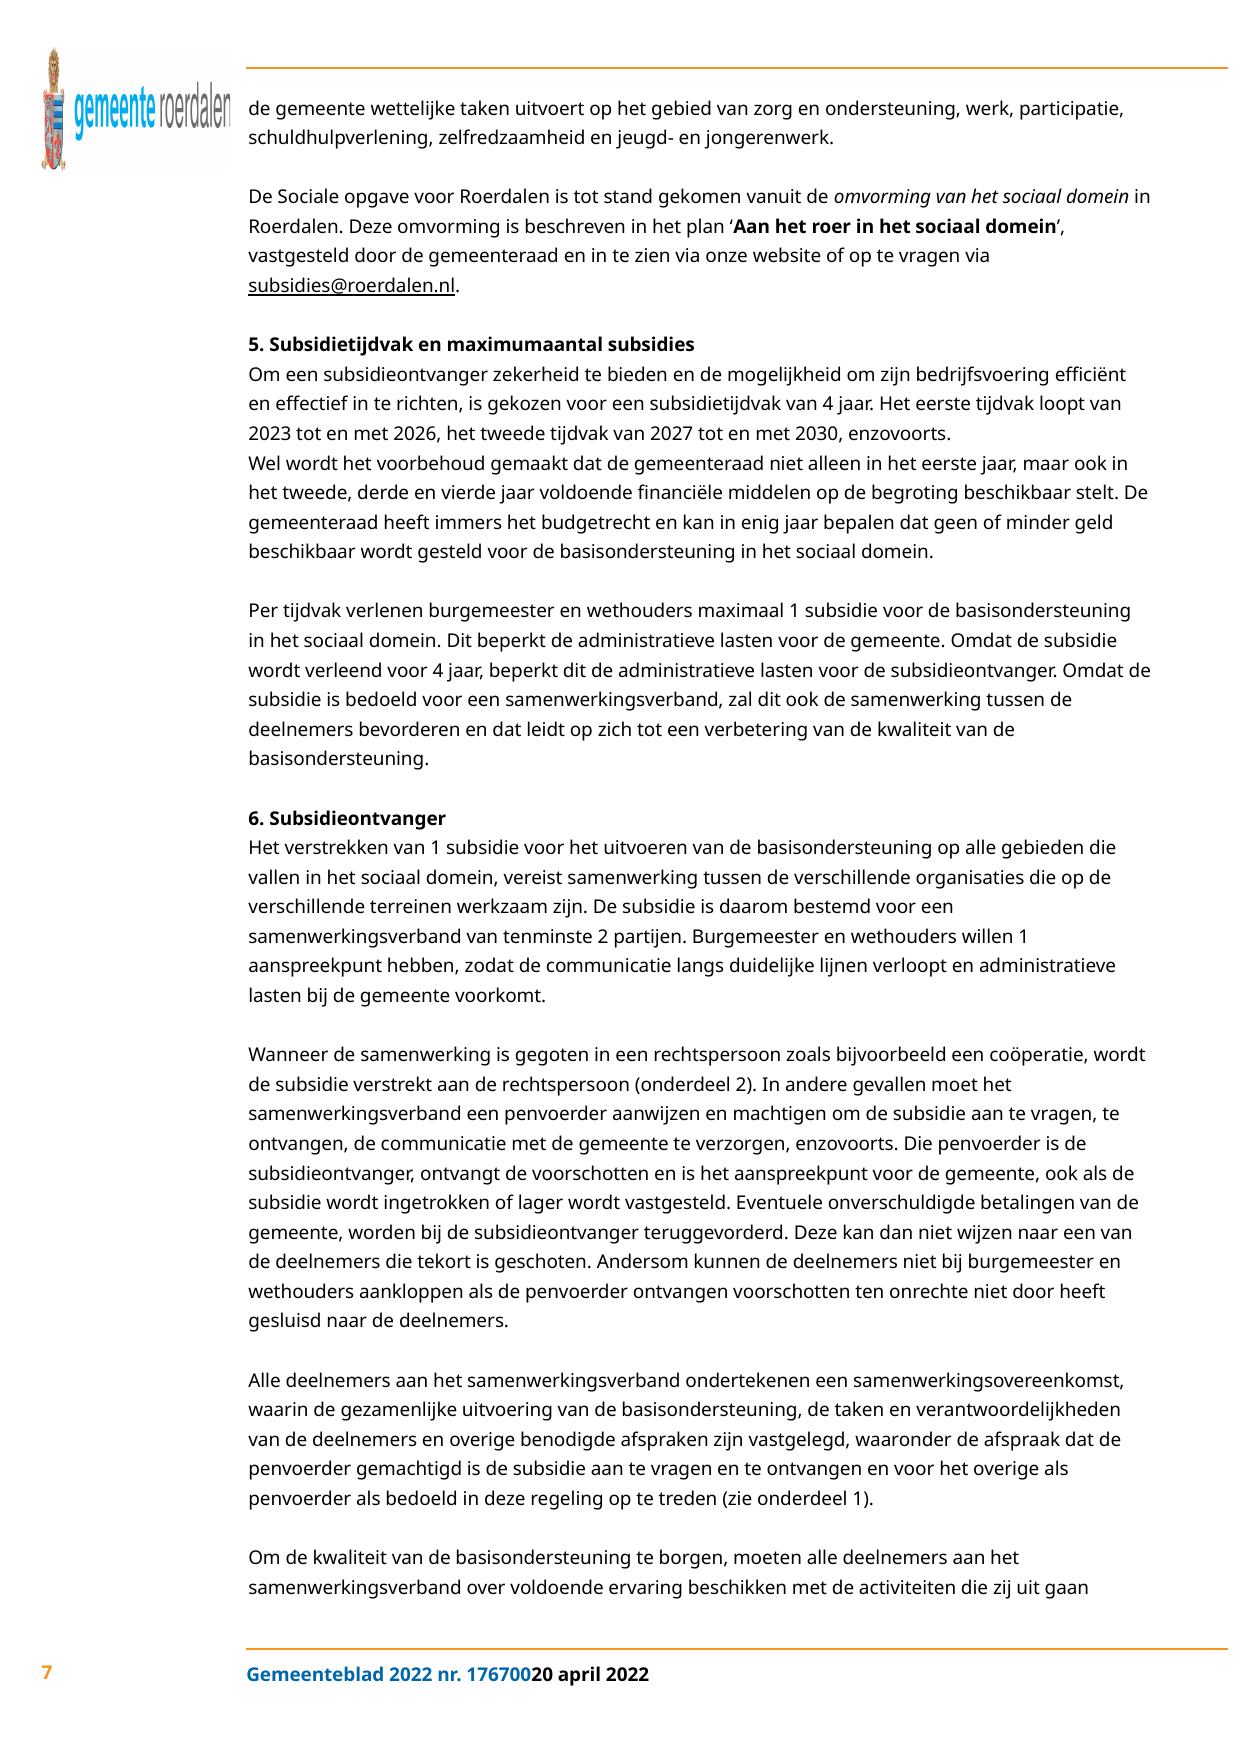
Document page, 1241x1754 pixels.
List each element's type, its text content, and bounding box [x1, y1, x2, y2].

text 6. Subsidieontvanger [248, 805, 1152, 831]
text Om een subsidieontvanger zekerheid te bieden en de mogelijkheid om zijn bedrijfsvoering efficiënt en effectief in te richten, is gekozen voor een subsidietijdvak van 4 jaar. Het eerste tijdvak loopt van 2023 tot en met 2026, het tweede tijdvak van 2027 tot en met 2030, enzovoorts. [248, 361, 1152, 446]
text Wel wordt het voorbehoud gemaakt dat de gemeenteraad niet alleen in het eerste jaar, maar ook in het tweede, derde en vierde jaar voldoende financiële middelen op de begroting beschikbaar stelt. De gemeenteraad heeft immers het budgetrecht en kan in enig jaar bepalen dat geen of minder geld beschikbaar wordt gesteld voor de basisondersteuning in het sociaal domein. [248, 450, 1152, 564]
text Alle deelnemers aan het samenwerkingsverband ondertekenen een samenwerkingsovereenkomst, waarin de gezamenlijke uitvoering van de basisondersteuning, de taken en verantwoordelijkheden van de deelnemers en overige benodigde afspraken zijn vastgelegd, waaronder de afspraak dat de penvoerder gemachtigd is de subsidie aan te vragen en te ontvangen en voor het overige als penvoerder als bedoeld in deze regeling op te treden (zie onderdeel 1). [248, 1367, 1152, 1511]
text de gemeente wettelijke taken uitvoert op het gebied van zorg en ondersteuning, werk, participatie, schuldhulpverlening, zelfredzaamheid en jeugd- en jongerenwerk. [248, 95, 1152, 150]
picture [41, 47, 231, 172]
text 5. Subsidietijdvak en maximumaantal subsidies [248, 331, 1152, 357]
text Wanneer de samenwerking is gegoten in een rechtspersoon zoals bijvoorbeeld een coöperatie, wordt de subsidie verstrekt aan de rechtspersoon (onderdeel 2). In andere gevallen moet het samenwerkingsverband een penvoerder aanwijzen en machtigen om de subsidie aan te vragen, te ontvangen, de communicatie met de gemeente te verzorgen, enzovoorts. Die penvoerder is de subsidieontvanger, ontvangt de voorschotten en is het aanspreekpunt voor de gemeente, ook als de subsidie wordt ingetrokken of lager wordt vastgesteld. Eventuele onverschuldigde betalingen van de gemeente, worden bij de subsidieontvanger teruggevorderd. Deze kan dan niet wijzen naar een van de deelnemers die tekort is geschoten. Andersom kunnen de deelnemers niet bij burgemeester en wethouders aankloppen als de penvoerder ontvangen voorschotten ten onrechte niet door heeft gesluisd naar de deelnemers. [248, 1041, 1152, 1333]
text Het verstrekken van 1 subsidie voor het uitvoeren van de basisondersteuning op alle gebieden die vallen in het sociaal domein, vereist samenwerking tussen de verschillende organisaties die op de verschillende terreinen werkzaam zijn. De subsidie is daarom bestemd voor een samenwerkingsverband van tenminste 2 partijen. Burgemeester en wethouders willen 1 aanspreekpunt hebben, zodat de communicatie langs duidelijke lijnen verloopt en administratieve lasten bij de gemeente voorkomt. [248, 834, 1152, 1008]
text Per tijdvak verlenen burgemeester en wethouders maximaal 1 subsidie voor de basisondersteuning in het sociaal domein. Dit beperkt de administratieve lasten voor de gemeente. Omdat de subsidie wordt verleend voor 4 jaar, beperkt dit de administratieve lasten voor de subsidieontvanger. Omdat de subsidie is bedoeld voor een samenwerkingsverband, zal dit ook de samenwerking tussen de deelnemers bevorderen en dat leidt op zich tot een verbetering van de kwaliteit van de basisondersteuning. [248, 598, 1152, 771]
text De Sociale opgave voor Roerdalen is tot stand gekomen vanuit de omvorming van het sociaal domein in Roerdalen. Deze omvorming is beschreven in het plan ‘Aan het roer in het sociaal domein’, vastgesteld door de gemeenteraad en in te zien via onze website of op te vragen via subsidies@roerdalen.nl. [248, 183, 1152, 298]
text Om de kwaliteit van de basisondersteuning te borgen, moeten alle deelnemers aan het samenwerkingsverband over voldoende ervaring beschikken met de activiteiten die zij uit gaan [248, 1544, 1152, 1600]
